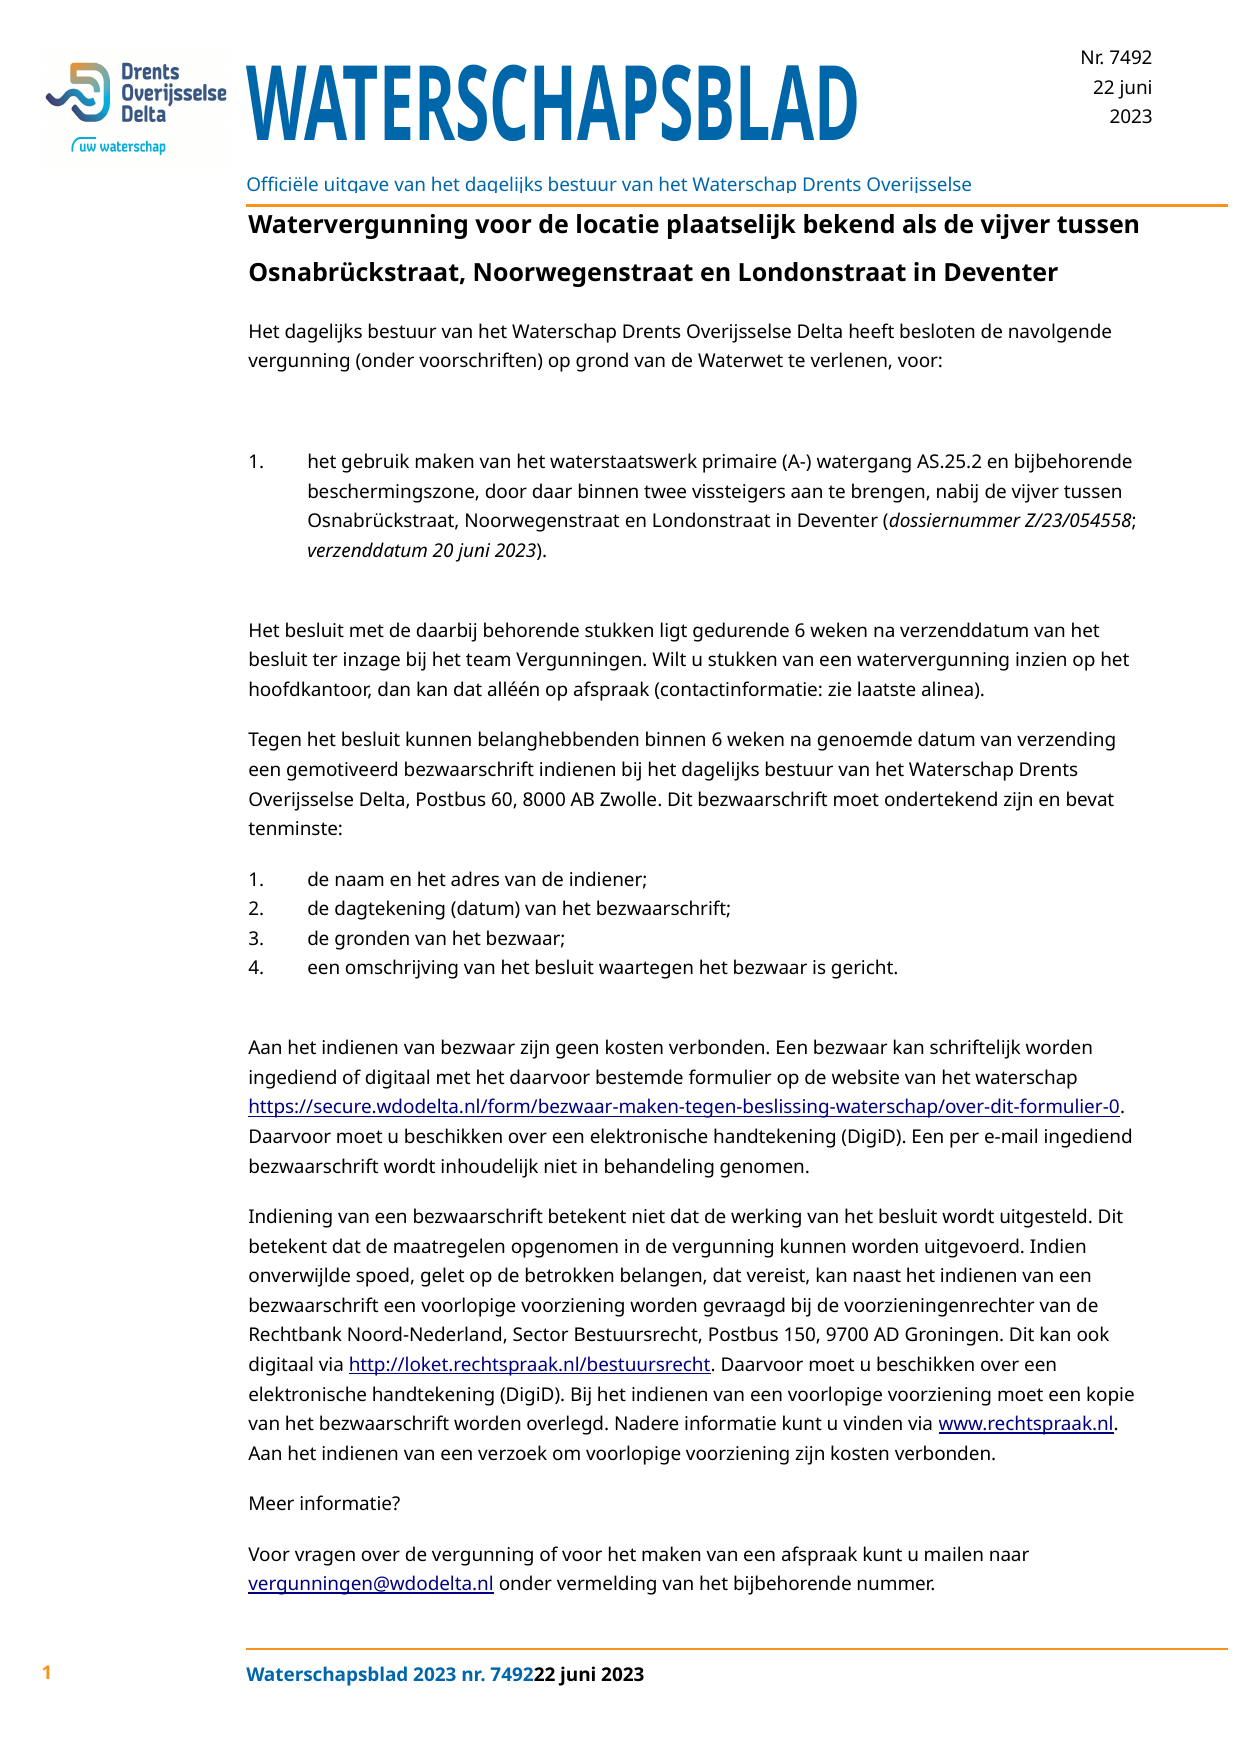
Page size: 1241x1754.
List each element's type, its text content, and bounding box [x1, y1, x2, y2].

list de gronden van het bezwaar; [248, 925, 1152, 951]
list de dagtekening (datum) van het bezwaarschrift; [248, 895, 1152, 921]
text Meer informatie? [248, 1490, 1152, 1516]
text Voor vragen over de vergunning of voor het maken van een afspraak kunt u mailen naar vergunningen@wdodelta.nl onder vermelding van het bijbehorende nummer. [248, 1541, 1152, 1596]
text Watervergunning voor de locatie plaatselijk bekend als de vijver tussen Osnabrückstraat, Noorwegenstraat en Londonstraat in Deventer [248, 207, 1152, 288]
picture [41, 47, 231, 172]
text Het besluit met de daarbij behorende stukken ligt gedurende 6 weken na verzenddatum van het besluit ter inzage bij het team Vergunningen. Wilt u stukken van een watervergunning inzien op het hoofdkantoor, dan kan dat alléén op afspraak (contactinformatie: zie laatste alinea). [248, 617, 1152, 702]
text Aan het indienen van bezwaar zijn geen kosten verbonden. Een bezwaar kan schriftelijk worden ingediend of digitaal met het daarvoor bestemde formulier op de website van het waterschap https://secure.wdodelta.nl/form/bezwaar-maken-tegen-beslissing-waterschap/over-dit-formulier-0. Daarvoor moet u beschikken over een elektronische handtekening (DigiD). Een per e-mail ingediend bezwaarschrift wordt inhoudelijk niet in behandeling genomen. [248, 1034, 1152, 1179]
text Tegen het besluit kunnen belanghebbenden binnen 6 weken na genoemde datum van verzending een gemotiveerd bezwaarschrift indienen bij het dagelijks bestuur van het Waterschap Drents Overijsselse Delta, Postbus 60, 8000 AB Zwolle. Dit bezwaarschrift moet ondertekend zijn en bevat tenminste: [248, 727, 1152, 841]
text Indiening van een bezwaarschrift betekent niet dat de werking van het besluit wordt uitgesteld. Dit betekent dat de maatregelen opgenomen in de vergunning kunnen worden uitgevoerd. Indien onverwijlde spoed, gelet op de betrokken belangen, dat vereist, kan naast het indienen van een bezwaarschrift een voorlopige voorziening worden gevraagd bij de voorzieningenrechter van de Rechtbank Noord-Nederland, Sector Bestuursrecht, Postbus 150, 9700 AD Groningen. Dit kan ook digitaal via http://loket.rechtspraak.nl/bestuursrecht. Daarvoor moet u beschikken over een elektronische handtekening (DigiD). Bij het indienen van een voorlopige voorziening moet een kopie van het bezwaarschrift worden overlegd. Nadere informatie kunt u vinden via www.rechtspraak.nl. Aan het indienen van een verzoek om voorlopige voorziening zijn kosten verbonden. [248, 1203, 1152, 1466]
list het gebruik maken van het waterstaatswerk primaire (A-) watergang AS.25.2 en bijbehorende beschermingszone, door daar binnen twee vissteigers aan te brengen, nabij de vijver tussen Osnabrückstraat, Noorwegenstraat en Londonstraat in Deventer (dossiernummer Z/23/054558; verzenddatum 20 juni 2023). [248, 448, 1152, 563]
list de naam en het adres van de indiener; [248, 866, 1152, 892]
text Het dagelijks bestuur van het Waterschap Drents Overijsselse Delta heeft besloten de navolgende vergunning (onder voorschriften) op grond van de Waterwet te verlenen, voor: [248, 318, 1152, 373]
list een omschrijving van het besluit waartegen het bezwaar is gericht. [248, 954, 1152, 980]
